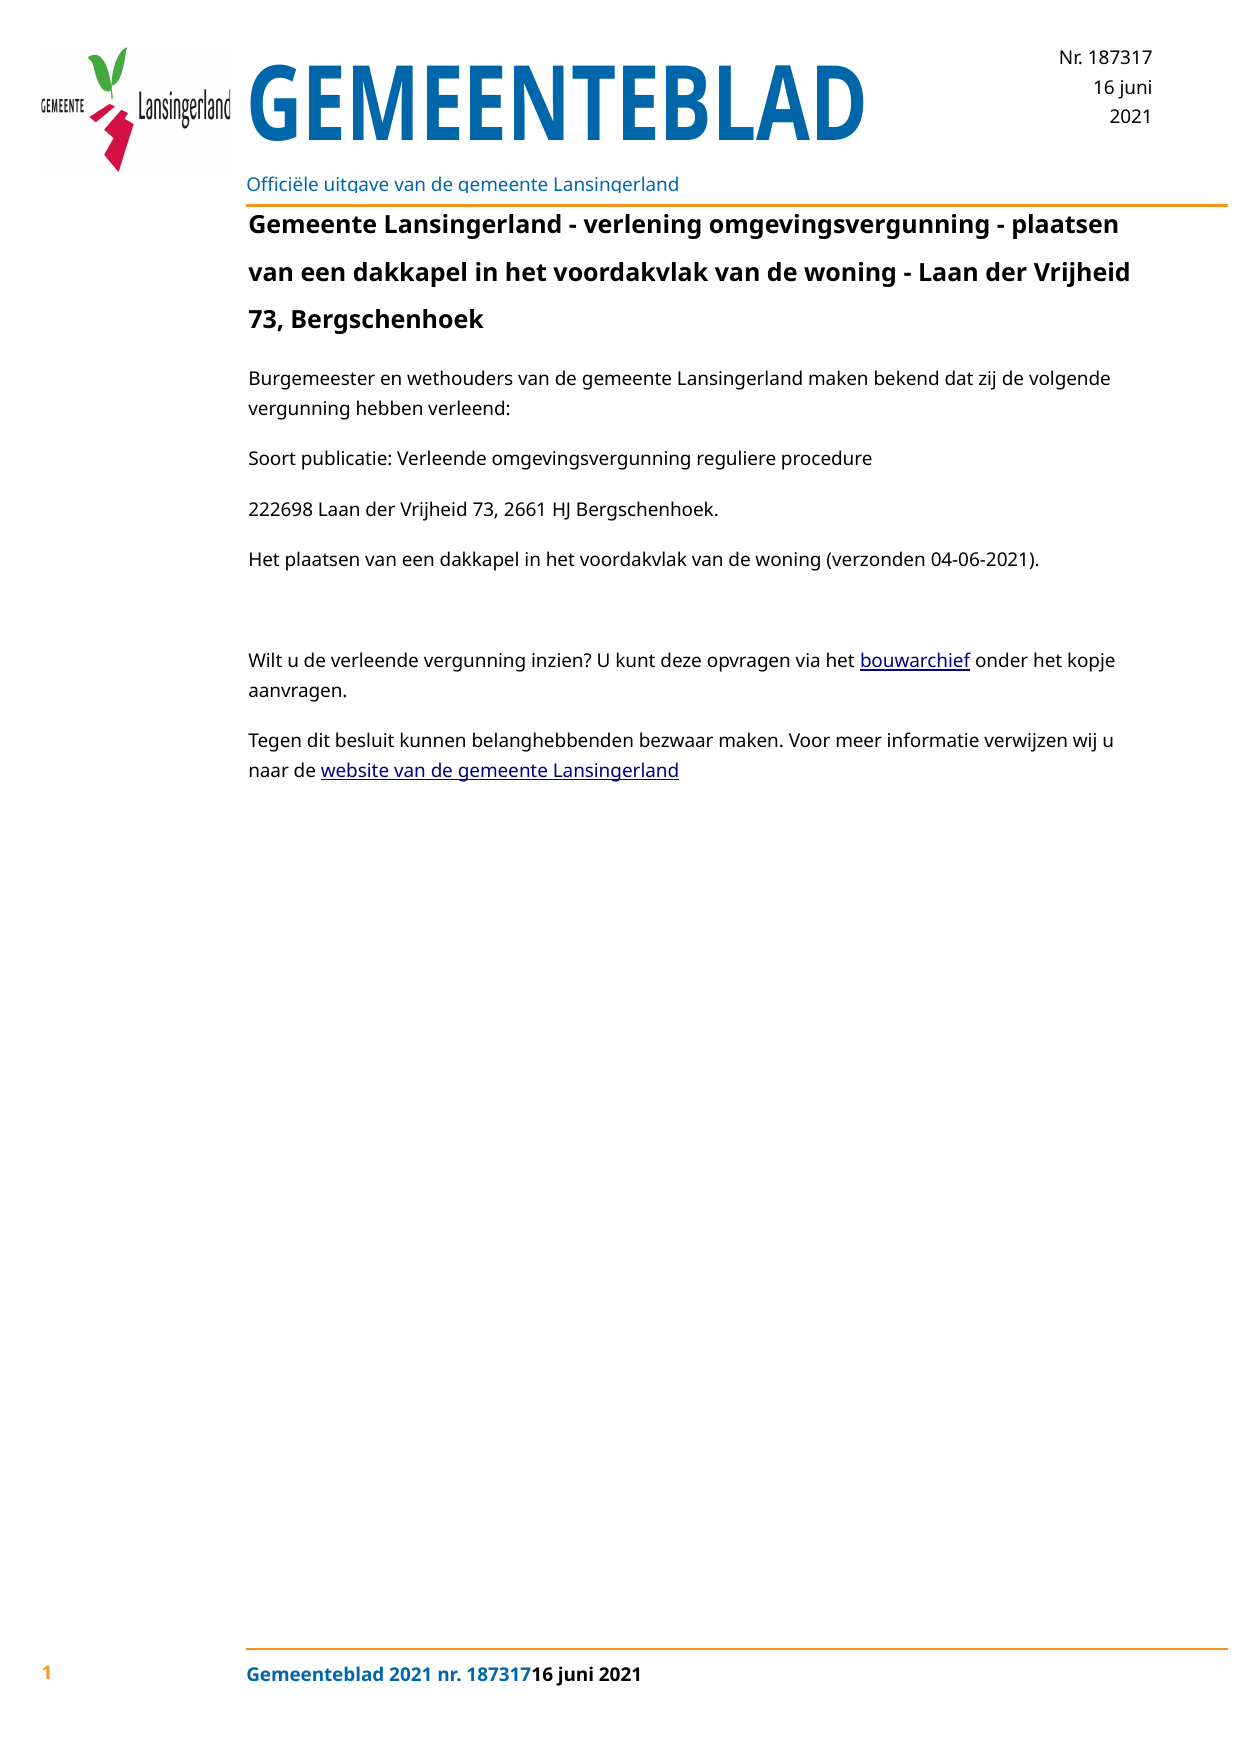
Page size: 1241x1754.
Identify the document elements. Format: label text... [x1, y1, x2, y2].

picture [41, 47, 231, 172]
text Het plaatsen van een dakkapel in het voordakvlak van de woning (verzonden 04-06-2021). [248, 546, 1152, 572]
text Burgemeester en wethouders van de gemeente Lansingerland maken bekend dat zij de volgende vergunning hebben verleend: [248, 366, 1152, 421]
text Wilt u de verleende vergunning inzien? U kunt deze opvragen via het bouwarchief onder het kopje aanvragen. [248, 647, 1152, 702]
text Soort publicatie: Verleende omgevingsvergunning reguliere procedure [248, 446, 1152, 471]
text 222698 Laan der Vrijheid 73, 2661 HJ Bergschenhoek. [248, 496, 1152, 522]
text Tegen dit besluit kunnen belanghebbenden bezwaar maken. Voor meer informatie verwijzen wij u naar de website van de gemeente Lansingerland [248, 727, 1152, 782]
text Gemeente Lansingerland - verlening omgevingsvergunning - plaatsen van een dakkapel in het voordakvlak van de woning - Laan der Vrijheid 73, Bergschenhoek [248, 207, 1152, 336]
